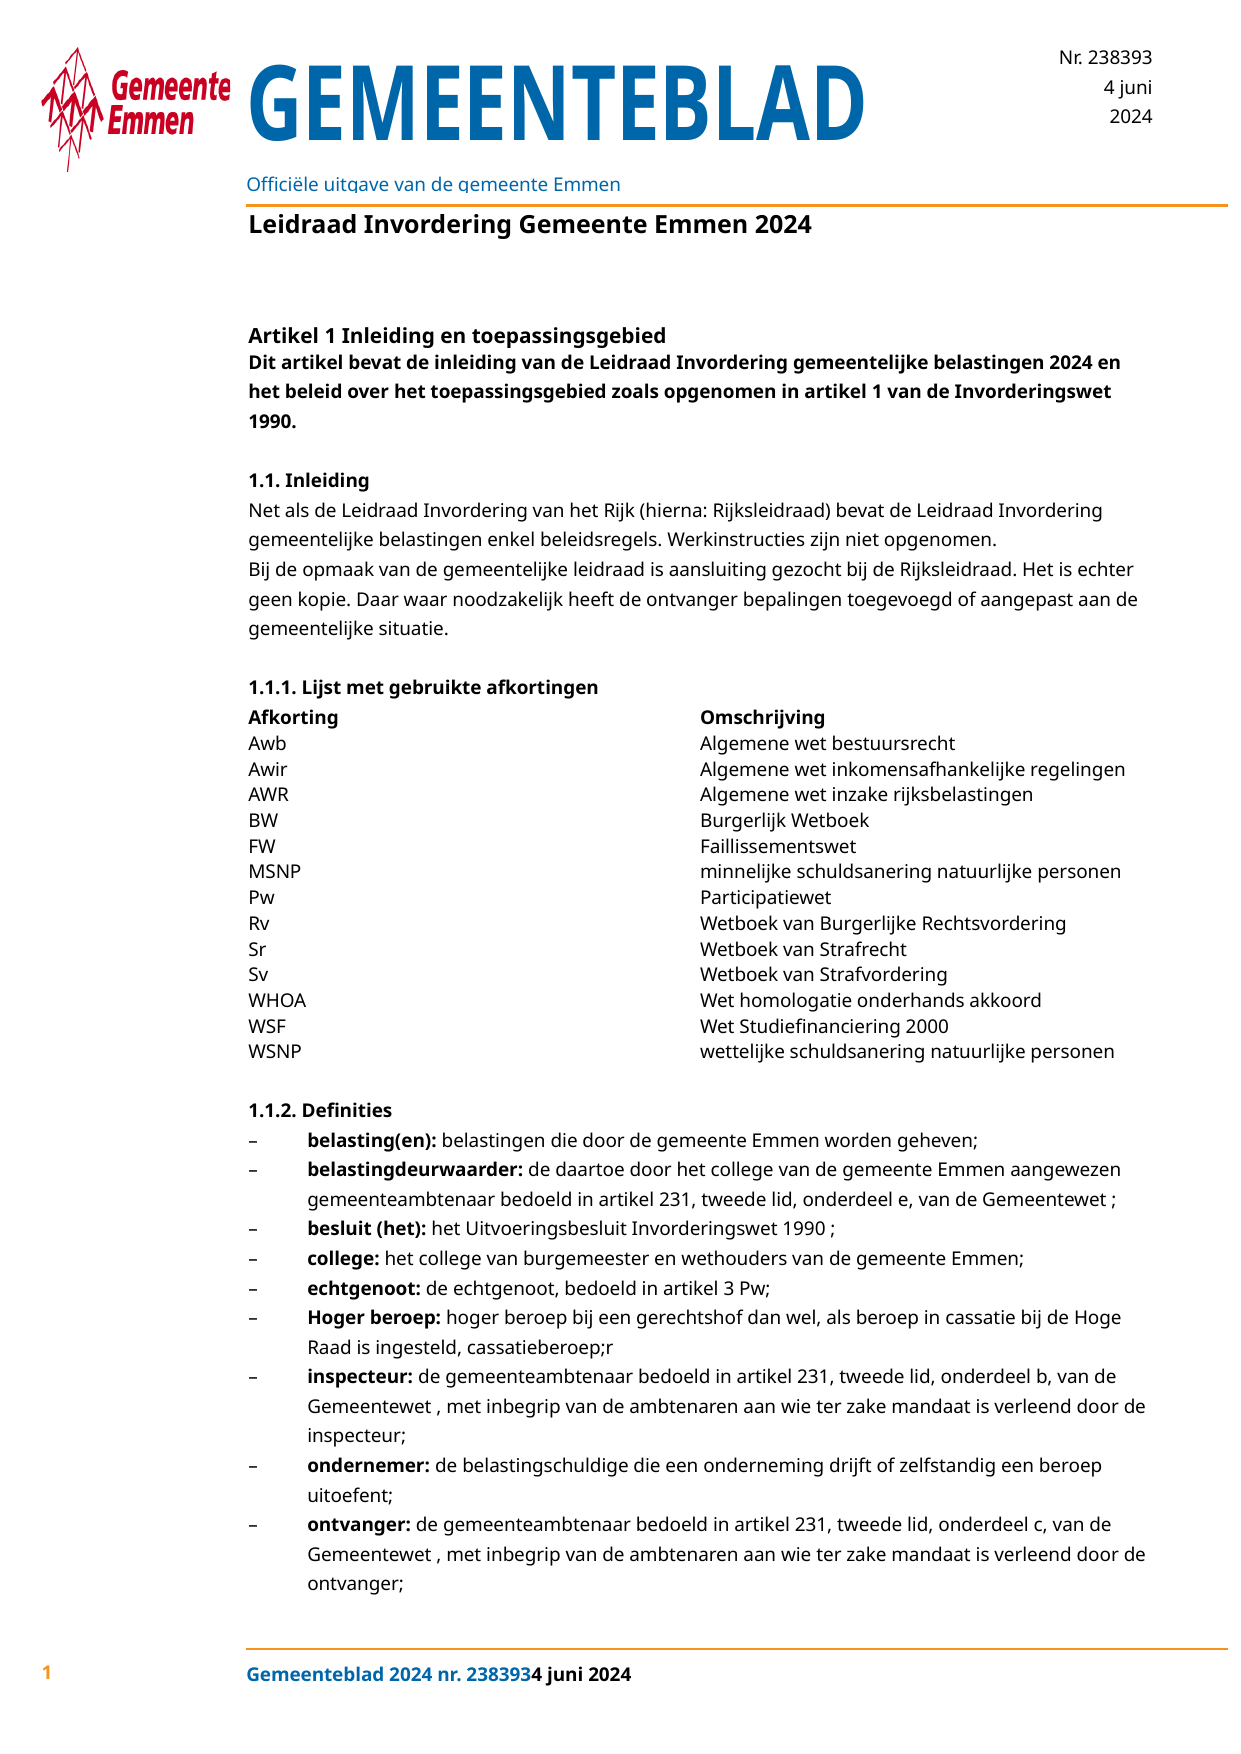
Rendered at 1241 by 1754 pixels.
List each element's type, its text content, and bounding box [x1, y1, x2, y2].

table_cell Burgerlijk Wetboek [700, 807, 1152, 833]
text Artikel 1 Inleiding en toepassingsgebied [248, 321, 1152, 349]
table_cell Algemene wet bestuursrecht [700, 730, 1152, 756]
table_cell minnelijke schuldsanering natuurlijke personen [700, 859, 1152, 884]
table_header Omschrijving [700, 704, 1152, 730]
table_cell Wetboek van Strafrecht [700, 936, 1152, 962]
table_cell Sv [248, 962, 700, 987]
table_cell Wetboek van Burgerlijke Rechtsvordering [700, 910, 1152, 936]
table_cell FW [248, 833, 700, 859]
table_cell WHOA [248, 987, 700, 1013]
table_cell Wetboek van Strafvordering [700, 962, 1152, 987]
list besluit (het): het Uitvoeringsbesluit Invorderingswet 1990 ; [248, 1216, 1152, 1241]
table_cell wettelijke schuldsanering natuurlijke personen [700, 1039, 1152, 1064]
table_cell Participatiewet [700, 884, 1152, 910]
table_cell Algemene wet inzake rijksbelastingen [700, 781, 1152, 807]
list belasting(en): belastingen die door de gemeente Emmen worden geheven; [248, 1127, 1152, 1153]
table_cell Rv [248, 910, 700, 936]
table_cell AWR [248, 781, 700, 807]
list belastingdeurwaarder: de daartoe door het college van de gemeente Emmen aangewezen gemeenteambtenaar bedoeld in artikel 231, tweede lid, onderdeel e, van de Gemeentewet ; [248, 1156, 1152, 1212]
table_cell MSNP [248, 859, 700, 884]
text Net als de Leidraad Invordering van het Rijk (hierna: Rijksleidraad) bevat de Leidraad Invordering gemeentelijke belastingen enkel beleidsregels. Werkinstructies zijn niet opgenomen. [248, 497, 1152, 552]
table_cell Wet Studiefinanciering 2000 [700, 1013, 1152, 1039]
table_cell Pw [248, 884, 700, 910]
text Bij de opmaak van de gemeentelijke leidraad is aansluiting gezocht bij de Rijksleidraad. Het is echter geen kopie. Daar waar noodzakelijk heeft de ontvanger bepalingen toegevoegd of aangepast aan de gemeentelijke situatie. [248, 556, 1152, 641]
table_cell Faillissementswet [700, 833, 1152, 859]
table_cell Awir [248, 756, 700, 781]
list ondernemer: de belastingschuldige die een onderneming drijft of zelfstandig een beroep uitoefent; [248, 1452, 1152, 1508]
text 1.1. Inleiding [248, 467, 1152, 493]
table_cell Awb [248, 730, 700, 756]
list Hoger beroep: hoger beroep bij een gerechtshof dan wel, als beroep in cassatie bij de Hoge Raad is ingesteld, cassatieberoep;r [248, 1304, 1152, 1360]
list college: het college van burgemeester en wethouders van de gemeente Emmen; [248, 1245, 1152, 1271]
table_cell Algemene wet inkomensafhankelijke regelingen [700, 756, 1152, 781]
table_cell WSNP [248, 1039, 700, 1064]
list ontvanger: de gemeenteambtenaar bedoeld in artikel 231, tweede lid, onderdeel c, van de Gemeentewet , met inbegrip van de ambtenaren aan wie ter zake mandaat is verleend door de ontvanger; [248, 1511, 1152, 1596]
list echtgenoot: de echtgenoot, bedoeld in artikel 3 Pw; [248, 1275, 1152, 1301]
table_cell BW [248, 807, 700, 833]
picture [41, 47, 231, 172]
text Dit artikel bevat de inleiding van de Leidraad Invordering gemeentelijke belastingen 2024 en het beleid over het toepassingsgebied zoals opgenomen in artikel 1 van de Invorderingswet 1990. [248, 349, 1152, 434]
table_cell Wet homologatie onderhands akkoord [700, 987, 1152, 1013]
text 1.1.1. Lijst met gebruikte afkortingen [248, 674, 1152, 700]
list inspecteur: de gemeenteambtenaar bedoeld in artikel 231, tweede lid, onderdeel b, van de Gemeentewet , met inbegrip van de ambtenaren aan wie ter zake mandaat is verleend door de inspecteur; [248, 1363, 1152, 1448]
table_cell Sr [248, 936, 700, 962]
text Leidraad Invordering Gemeente Emmen 2024 [248, 207, 1152, 241]
table_header Afkorting [248, 704, 700, 730]
table_cell WSF [248, 1013, 700, 1039]
text 1.1.2. Definities [248, 1097, 1152, 1123]
